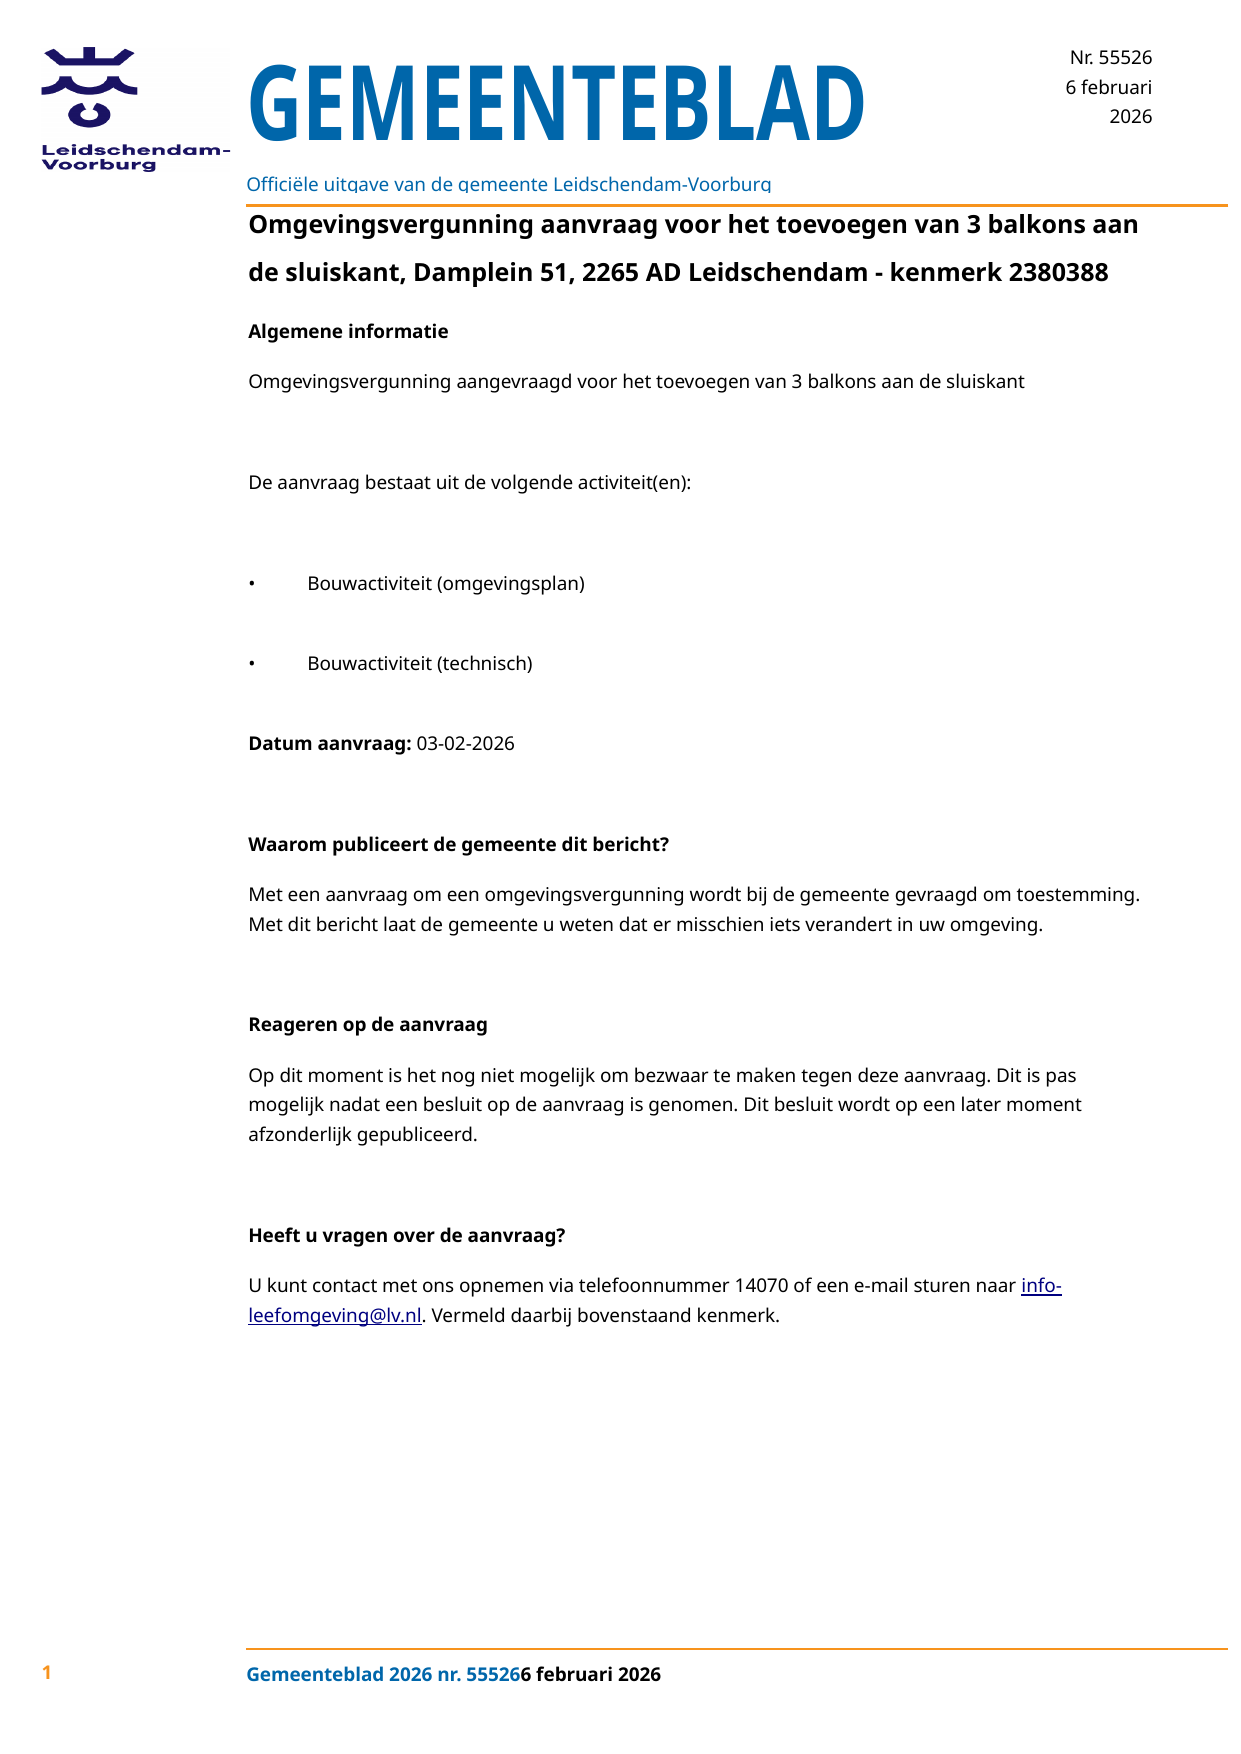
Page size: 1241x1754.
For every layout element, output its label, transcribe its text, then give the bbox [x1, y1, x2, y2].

text Algemene informatie [248, 318, 1152, 344]
text Met een aanvraag om een omgevingsvergunning wordt bij de gemeente gevraagd om toestemming. Met dit bericht laat de gemeente u weten dat er misschien iets verandert in uw omgeving. [248, 881, 1152, 937]
text De aanvraag bestaat uit de volgende activiteit(en): [248, 469, 1152, 495]
list Bouwactiviteit (technisch) [248, 650, 1152, 676]
text Op dit moment is het nog niet mogelijk om bezwaar te maken tegen deze aanvraag. Dit is pas mogelijk nadat een besluit op de aanvraag is genomen. Dit besluit wordt op een later moment afzonderlijk gepubliceerd. [248, 1062, 1152, 1147]
list Bouwactiviteit (omgevingsplan) [248, 570, 1152, 596]
text Datum aanvraag: 03-02-2026 [248, 730, 1152, 756]
text Reageren op de aanvraag [248, 1012, 1152, 1037]
text Omgevingsvergunning aanvraag voor het toevoegen van 3 balkons aan de sluiskant, Damplein 51, 2265 AD Leidschendam - kenmerk 2380388 [248, 207, 1152, 288]
text U kunt contact met ons opnemen via telefoonnummer 14070 of een e-mail sturen naar info-leefomgeving@lv.nl. Vermeld daarbij bovenstaand kenmerk. [248, 1272, 1152, 1328]
picture [41, 47, 231, 172]
text Waarom publiceert de gemeente dit bericht? [248, 831, 1152, 857]
text Omgevingsvergunning aangevraagd voor het toevoegen van 3 balkons aan de sluiskant [248, 368, 1152, 394]
text Heeft u vragen over de aanvraag? [248, 1222, 1152, 1248]
